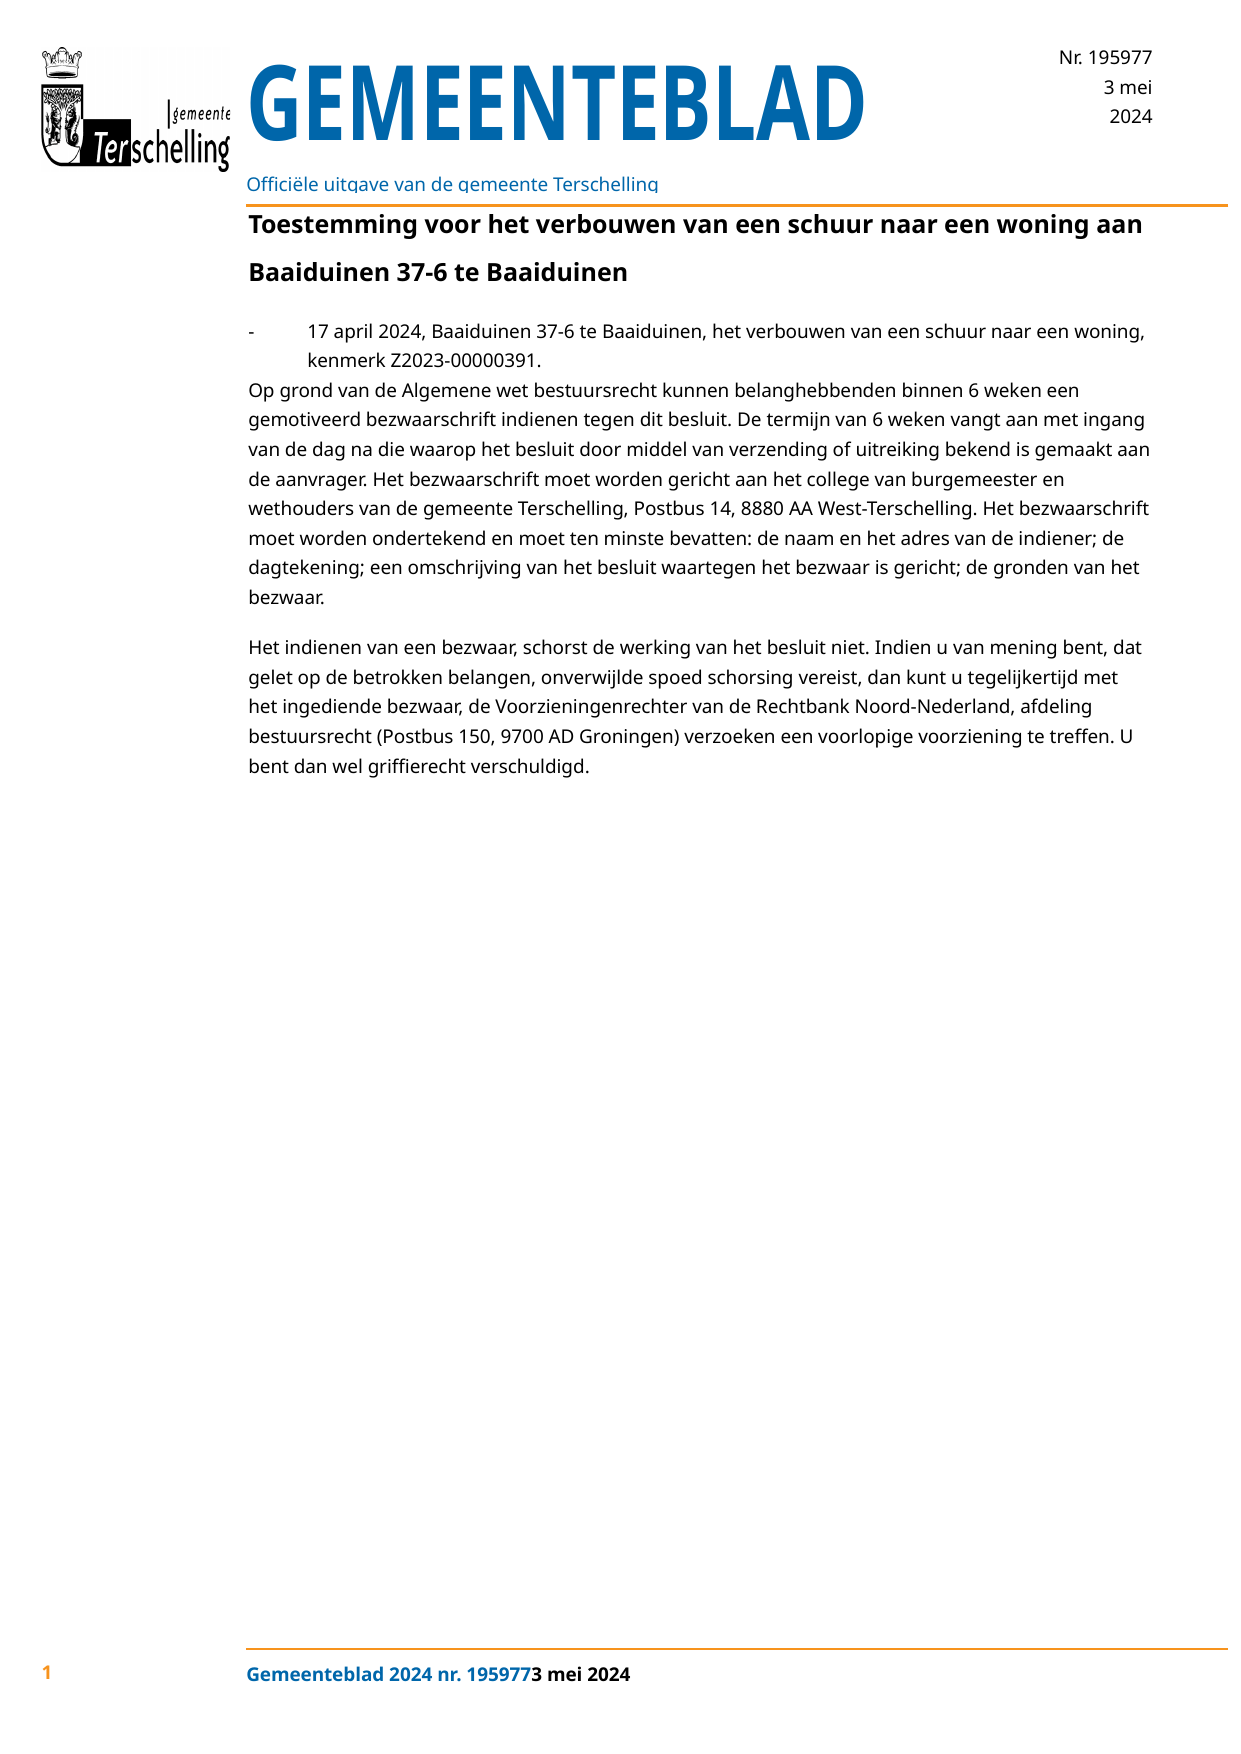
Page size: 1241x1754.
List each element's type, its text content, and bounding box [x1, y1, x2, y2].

picture [41, 47, 231, 172]
text Op grond van de Algemene wet bestuursrecht kunnen belanghebbenden binnen 6 weken een gemotiveerd bezwaarschrift indienen tegen dit besluit. De termijn van 6 weken vangt aan met ingang van de dag na die waarop het besluit door middel van verzending of uitreiking bekend is gemaakt aan de aanvrager. Het bezwaarschrift moet worden gericht aan het college van burgemeester en wethouders van de gemeente Terschelling, Postbus 14, 8880 AA West-Terschelling. Het bezwaarschrift moet worden ondertekend en moet ten minste bevatten: de naam en het adres van de indiener; de dagtekening; een omschrijving van het besluit waartegen het bezwaar is gericht; de gronden van het bezwaar. [248, 377, 1152, 610]
text Het indienen van een bezwaar, schorst de werking van het besluit niet. Indien u van mening bent, dat gelet op de betrokken belangen, onverwijlde spoed schorsing vereist, dan kunt u tegelijkertijd met het ingediende bezwaar, de Voorzieningenrechter van de Rechtbank Noord-Nederland, afdeling bestuursrecht (Postbus 150, 9700 AD Groningen) verzoeken een voorlopige voorziening te treffen. U bent dan wel griffierecht verschuldigd. [248, 634, 1152, 779]
text Toestemming voor het verbouwen van een schuur naar een woning aan Baaiduinen 37-6 te Baaiduinen [248, 207, 1152, 288]
list 17 april 2024, Baaiduinen 37-6 te Baaiduinen, het verbouwen van een schuur naar een woning, kenmerk Z2023-00000391. [248, 318, 1152, 373]
